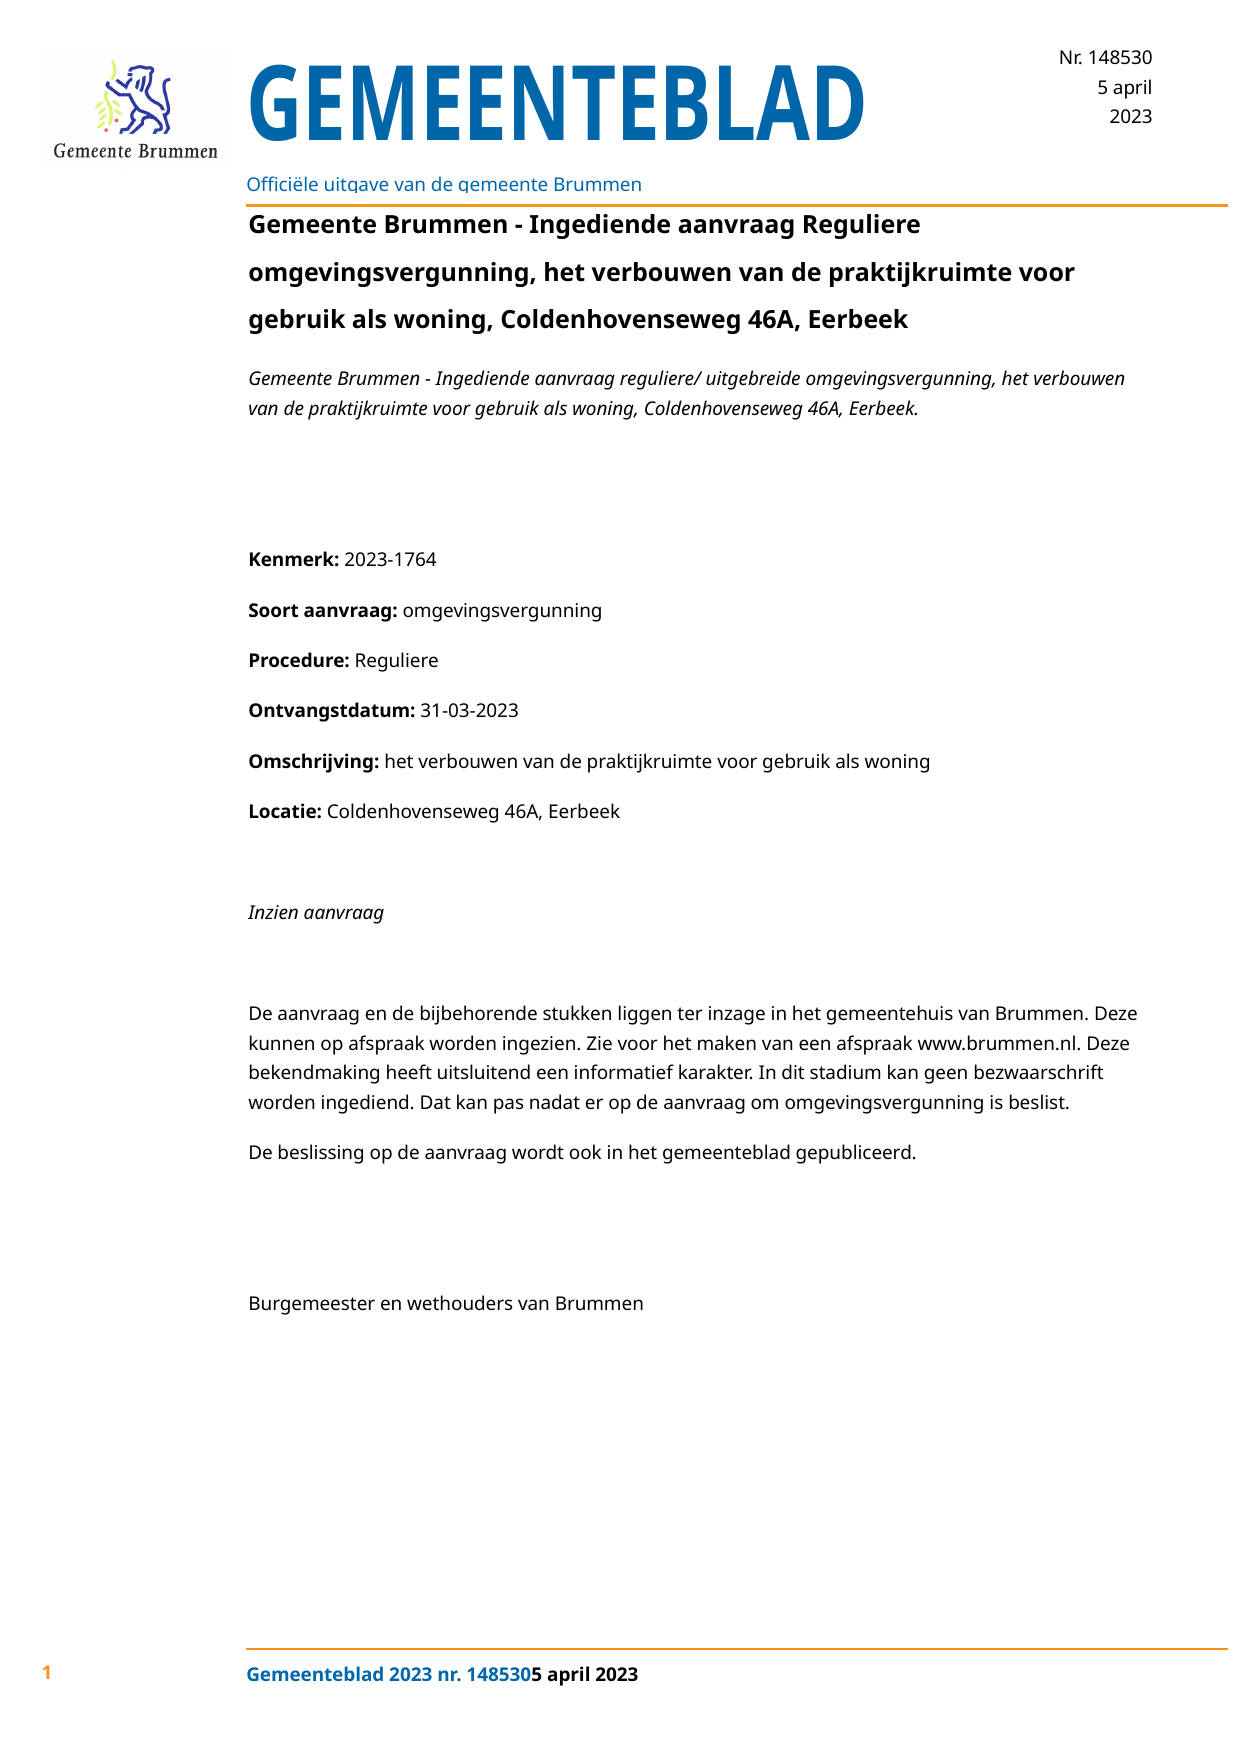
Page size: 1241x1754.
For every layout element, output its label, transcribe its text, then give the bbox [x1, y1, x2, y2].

text Gemeente Brummen - Ingediende aanvraag Reguliere omgevingsvergunning, het verbouwen van de praktijkruimte voor gebruik als woning, Coldenhovenseweg 46A, Eerbeek [248, 207, 1152, 336]
picture [41, 47, 231, 172]
text Locatie: Coldenhovenseweg 46A, Eerbeek [248, 798, 1152, 824]
text Inzien aanvraag [248, 899, 1152, 925]
text De aanvraag en de bijbehorende stukken liggen ter inzage in het gemeentehuis van Brummen. Deze kunnen op afspraak worden ingezien. Zie voor het maken van een afspraak www.brummen.nl. Deze bekendmaking heeft uitsluitend een informatief karakter. In dit stadium kan geen bezwaarschrift worden ingediend. Dat kan pas nadat er op de aanvraag om omgevingsvergunning is beslist. [248, 1000, 1152, 1114]
text Burgemeester en wethouders van Brummen [248, 1291, 1152, 1316]
text Gemeente Brummen - Ingediende aanvraag reguliere/ uitgebreide omgevingsvergunning, het verbouwen van de praktijkruimte voor gebruik als woning, Coldenhovenseweg 46A, Eerbeek. [248, 366, 1152, 421]
text De beslissing op de aanvraag wordt ook in het gemeenteblad gepubliceerd. [248, 1139, 1152, 1165]
text Omschrijving: het verbouwen van de praktijkruimte voor gebruik als woning [248, 748, 1152, 774]
text Kenmerk: 2023-1764 [248, 546, 1152, 572]
text Soort aanvraag: omgevingsvergunning [248, 597, 1152, 622]
text Ontvangstdatum: 31-03-2023 [248, 698, 1152, 723]
text Procedure: Reguliere [248, 647, 1152, 673]
